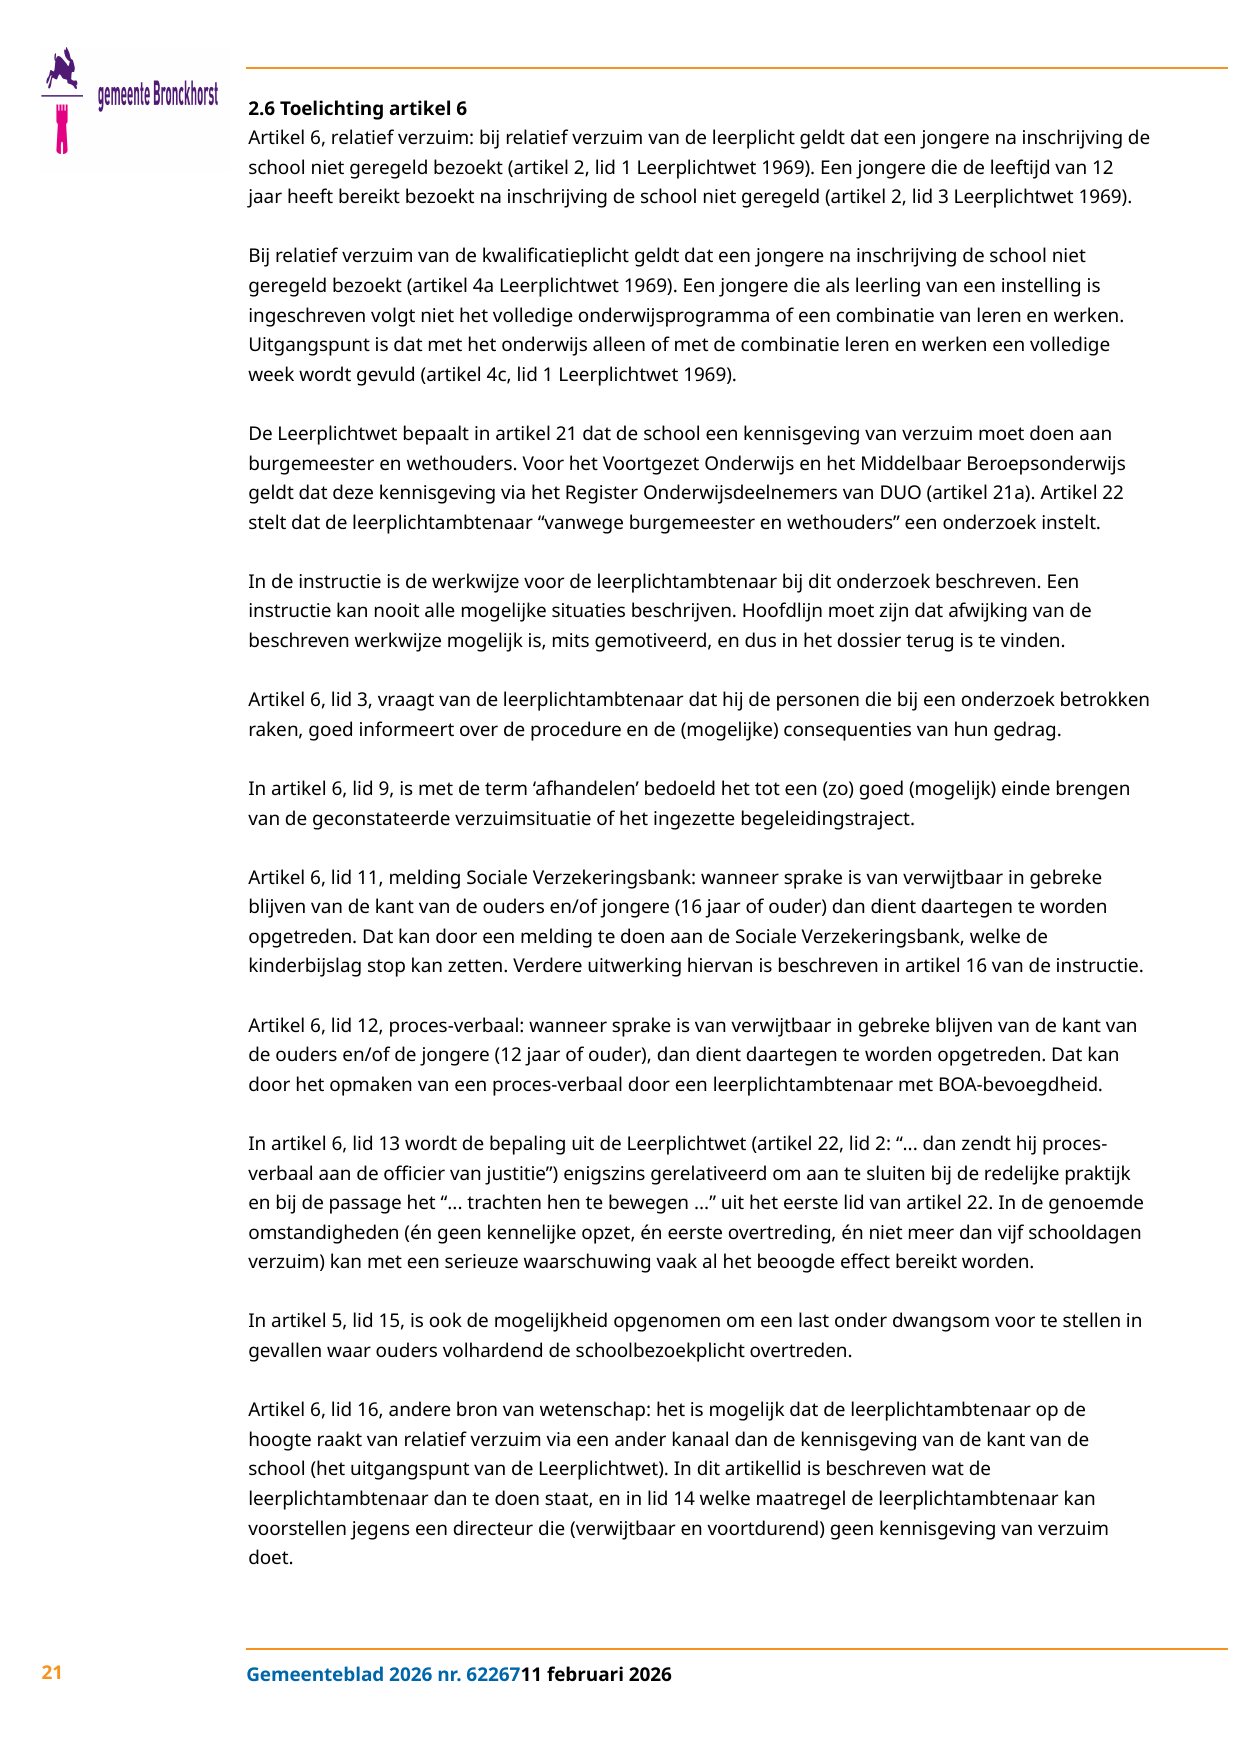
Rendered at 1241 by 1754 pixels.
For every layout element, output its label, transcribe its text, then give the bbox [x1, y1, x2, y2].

text In artikel 6, lid 13 wordt de bepaling uit de Leerplichtwet (artikel 22, lid 2: “... dan zendt hij proces-verbaal aan de officier van justitie”) enigszins gerelativeerd om aan te sluiten bij de redelijke praktijk en bij de passage het “... trachten hen te bewegen ...” uit het eerste lid van artikel 22. In de genoemde omstandigheden (én geen kennelijke opzet, én eerste overtreding, én niet meer dan vijf schooldagen verzuim) kan met een serieuze waarschuwing vaak al het beoogde effect bereikt worden. [248, 1130, 1152, 1274]
text Artikel 6, lid 3, vraagt van de leerplichtambtenaar dat hij de personen die bij een onderzoek betrokken raken, goed informeert over de procedure en de (mogelijke) consequenties van hun gedrag. [248, 686, 1152, 742]
text Bij relatief verzuim van de kwalificatieplicht geldt dat een jongere na inschrijving de school niet geregeld bezoekt (artikel 4a Leerplichtwet 1969). Een jongere die als leerling van een instelling is ingeschreven volgt niet het volledige onderwijsprogramma of een combinatie van leren en werken. Uitgangspunt is dat met het onderwijs alleen of met de combinatie leren en werken een volledige week wordt gevuld (artikel 4c, lid 1 Leerplichtwet 1969). [248, 243, 1152, 387]
text De Leerplichtwet bepaalt in artikel 21 dat de school een kennisgeving van verzuim moet doen aan burgemeester en wethouders. Voor het Voortgezet Onderwijs en het Middelbaar Beroepsonderwijs geldt dat deze kennisgeving via het Register Onderwijsdeelnemers van DUO (artikel 21a). Artikel 22 stelt dat de leerplichtambtenaar “vanwege burgemeester en wethouders” een onderzoek instelt. [248, 420, 1152, 535]
text In de instructie is de werkwijze voor de leerplichtambtenaar bij dit onderzoek beschreven. Een instructie kan nooit alle mogelijke situaties beschrijven. Hoofdlijn moet zijn dat afwijking van de beschreven werkwijze mogelijk is, mits gemotiveerd, en dus in het dossier terug is te vinden. [248, 568, 1152, 653]
text Artikel 6, lid 16, andere bron van wetenschap: het is mogelijk dat de leerplichtambtenaar op de hoogte raakt van relatief verzuim via een ander kanaal dan de kennisgeving van de kant van de school (het uitgangspunt van de Leerplichtwet). In dit artikellid is beschreven wat de leerplichtambtenaar dan te doen staat, en in lid 14 welke maatregel de leerplichtambtenaar kan voorstellen jegens een directeur die (verwijtbaar en voortdurend) geen kennisgeving van verzuim doet. [248, 1396, 1152, 1570]
picture [41, 47, 231, 172]
text Artikel 6, lid 12, proces-verbaal: wanneer sprake is van verwijtbaar in gebreke blijven van de kant van de ouders en/of de jongere (12 jaar of ouder), dan dient daartegen te worden opgetreden. Dat kan door het opmaken van een proces-verbaal door een leerplichtambtenaar met BOA-bevoegdheid. [248, 1012, 1152, 1097]
text Artikel 6, lid 11, melding Sociale Verzekeringsbank: wanneer sprake is van verwijtbaar in gebreke blijven van de kant van de ouders en/of jongere (16 jaar of ouder) dan dient daartegen te worden opgetreden. Dat kan door een melding te doen aan de Sociale Verzekeringsbank, welke de kinderbijslag stop kan zetten. Verdere uitwerking hiervan is beschreven in artikel 16 van de instructie. [248, 864, 1152, 978]
text In artikel 6, lid 9, is met de term ‘afhandelen’ bedoeld het tot een (zo) goed (mogelijk) einde brengen van de geconstateerde verzuimsituatie of het ingezette begeleidingstraject. [248, 775, 1152, 831]
text In artikel 5, lid 15, is ook de mogelijkheid opgenomen om een last onder dwangsom voor te stellen in gevallen waar ouders volhardend de schoolbezoekplicht overtreden. [248, 1308, 1152, 1363]
text 2.6 Toelichting artikel 6 [248, 95, 1152, 121]
text Artikel 6, relatief verzuim: bij relatief verzuim van de leerplicht geldt dat een jongere na inschrijving de school niet geregeld bezoekt (artikel 2, lid 1 Leerplichtwet 1969). Een jongere die de leeftijd van 12 jaar heeft bereikt bezoekt na inschrijving de school niet geregeld (artikel 2, lid 3 Leerplichtwet 1969). [248, 124, 1152, 209]
